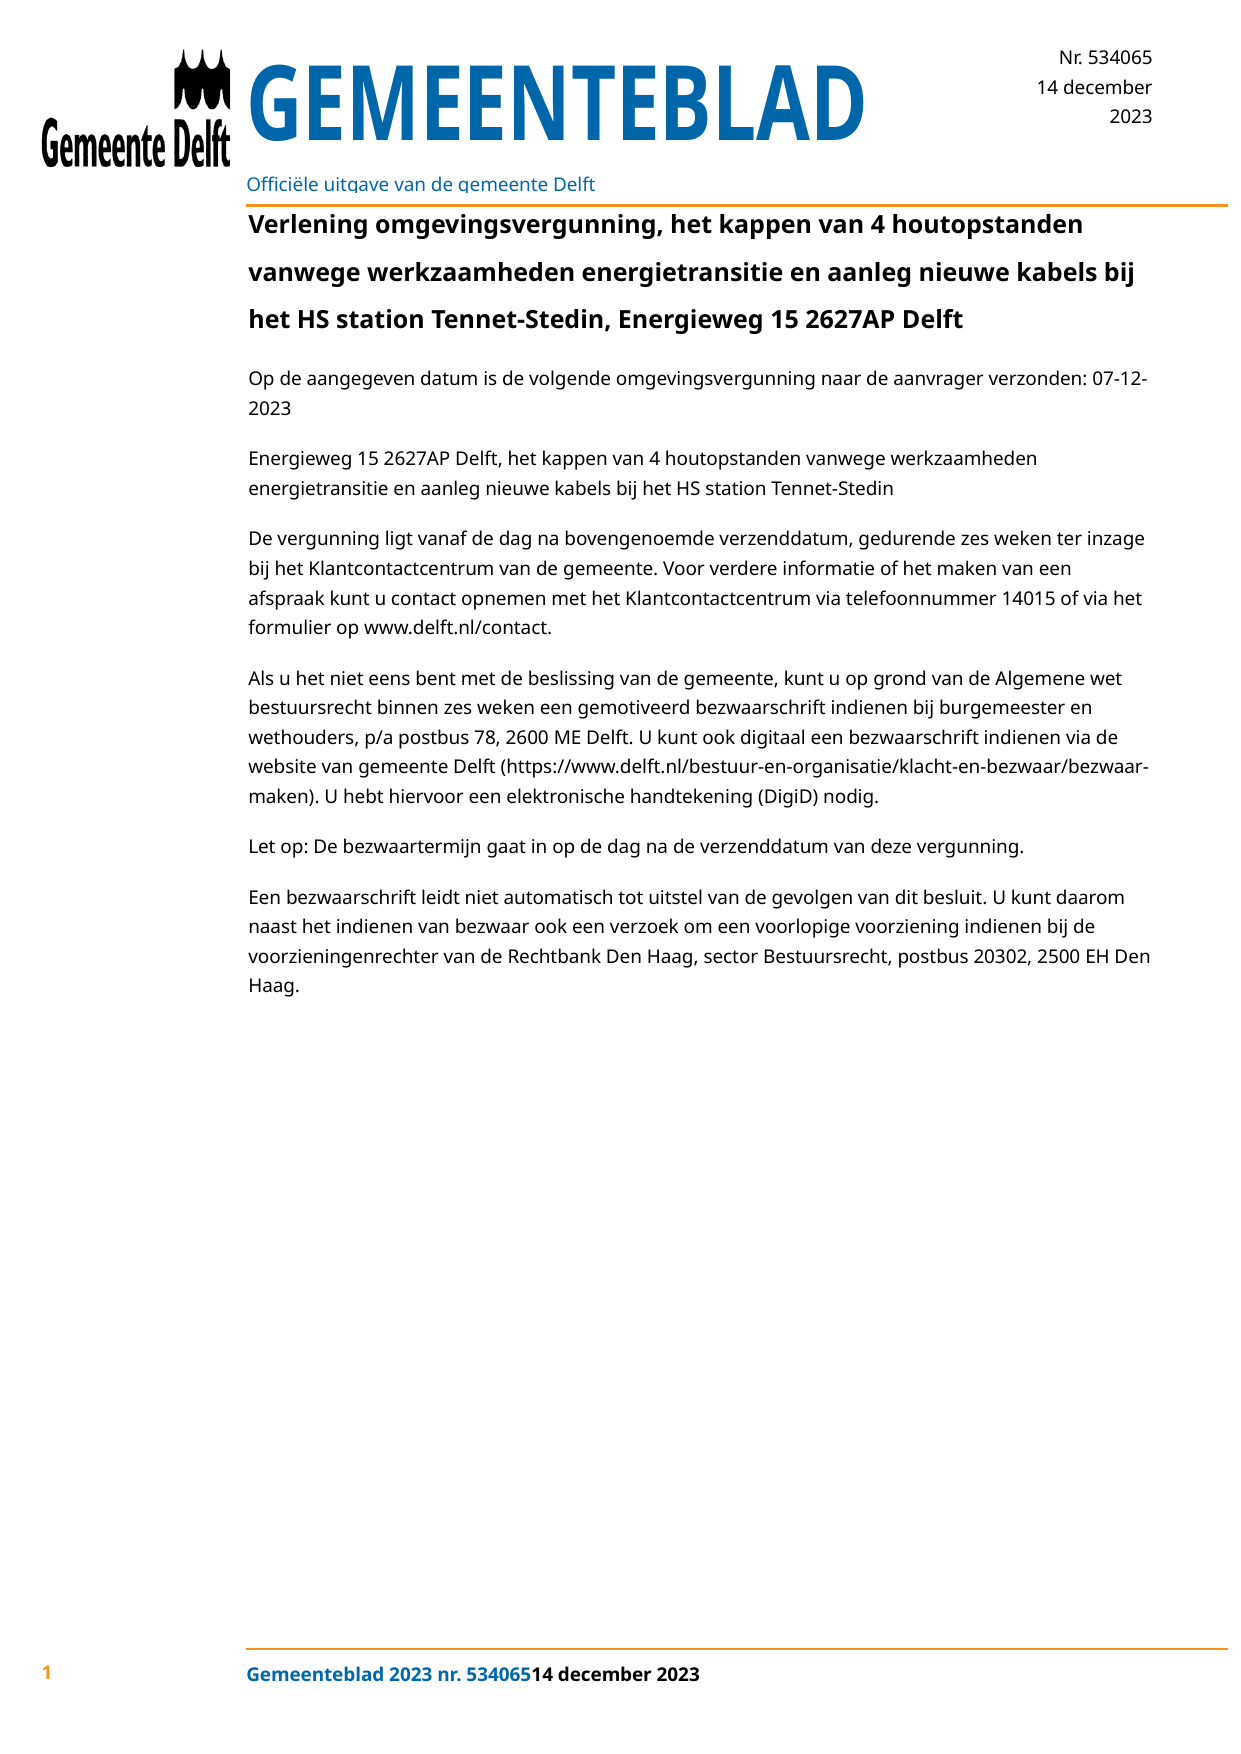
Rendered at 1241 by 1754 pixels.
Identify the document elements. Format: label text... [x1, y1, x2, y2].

text De vergunning ligt vanaf de dag na bovengenoemde verzenddatum, gedurende zes weken ter inzage bij het Klantcontactcentrum van de gemeente. Voor verdere informatie of het maken van een afspraak kunt u contact opnemen met het Klantcontactcentrum via telefoonnummer 14015 of via het formulier op www.delft.nl/contact. [248, 526, 1152, 640]
text Energieweg 15 2627AP Delft, het kappen van 4 houtopstanden vanwege werkzaamheden energietransitie en aanleg nieuwe kabels bij het HS station Tennet-Stedin [248, 446, 1152, 501]
text Let op: De bezwaartermijn gaat in op de dag na de verzenddatum van deze vergunning. [248, 833, 1152, 859]
picture [41, 47, 231, 172]
text Een bezwaarschrift leidt niet automatisch tot uitstel van de gevolgen van dit besluit. U kunt daarom naast het indienen van bezwaar ook een verzoek om een voorlopige voorziening indienen bij de voorzieningenrechter van de Rechtbank Den Haag, sector Bestuursrecht, postbus 20302, 2500 EH Den Haag. [248, 884, 1152, 998]
text Als u het niet eens bent met de beslissing van de gemeente, kunt u op grond van de Algemene wet bestuursrecht binnen zes weken een gemotiveerd bezwaarschrift indienen bij burgemeester en wethouders, p/a postbus 78, 2600 ME Delft. U kunt ook digitaal een bezwaarschrift indienen via de website van gemeente Delft (https://www.delft.nl/bestuur-en-organisatie/klacht-en-bezwaar/bezwaar-maken). U hebt hiervoor een elektronische handtekening (DigiD) nodig. [248, 665, 1152, 809]
text Op de aangegeven datum is de volgende omgevingsvergunning naar de aanvrager verzonden: 07-12-2023 [248, 366, 1152, 421]
text Verlening omgevingsvergunning, het kappen van 4 houtopstanden vanwege werkzaamheden energietransitie en aanleg nieuwe kabels bij het HS station Tennet-Stedin, Energieweg 15 2627AP Delft [248, 207, 1152, 336]
